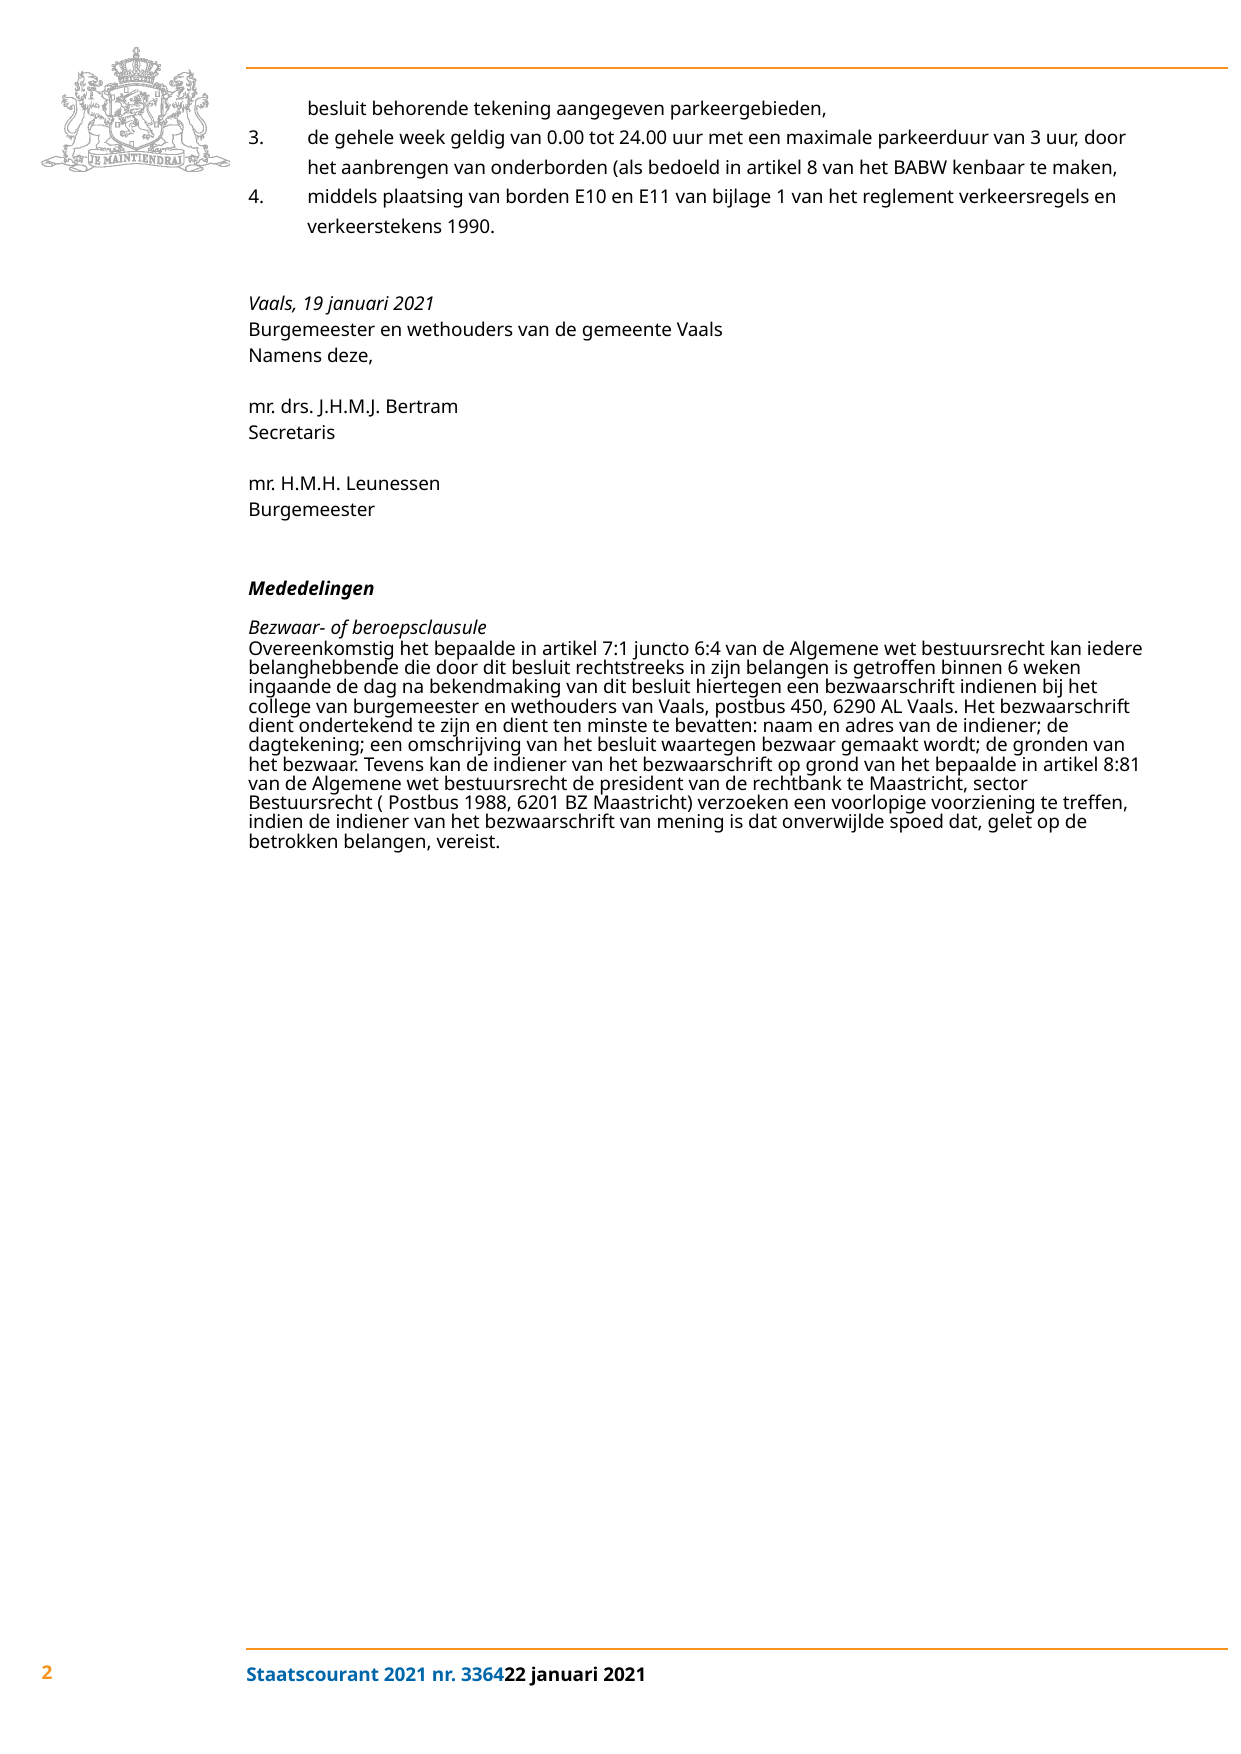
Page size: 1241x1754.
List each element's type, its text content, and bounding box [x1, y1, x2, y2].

text Namens deze, [248, 342, 1152, 368]
list de gehele week geldig van 0.00 tot 24.00 uur met een maximale parkeerduur van 3 uur, door het aanbrengen van onderborden (als bedoeld in artikel 8 van het BABW kenbaar te maken, [248, 124, 1152, 180]
picture [41, 47, 231, 172]
text Bezwaar- of beroepsclausule [248, 614, 1152, 640]
text Overeenkomstig het bepaalde in artikel 7:1 juncto 6:4 van de Algemene wet bestuursrecht kan iedere belanghebbende die door dit besluit rechtstreeks in zijn belangen is getroffen binnen 6 weken ingaande de dag na bekendmaking van dit besluit hiertegen een bezwaarschrift indienen bij het college van burgemeester en wethouders van Vaals, postbus 450, 6290 AL Vaals. Het bezwaarschrift dient ondertekend te zijn en dient ten minste te bevatten: naam en adres van de indiener; de dagtekening; een omschrijving van het besluit waartegen bezwaar gemaakt wordt; de gronden van het bezwaar. Tevens kan de indiener van het bezwaarschrift op grond van het bepaalde in artikel 8:81 van de Algemene wet bestuursrecht de president van de rechtbank te Maastricht, sector Bestuursrecht ( Postbus 1988, 6201 BZ Maastricht) verzoeken een voorlopige voorziening te treffen, indien de indiener van het bezwaarschrift van mening is dat onverwijlde spoed dat, gelet op de betrokken belangen, vereist. [248, 640, 1152, 852]
list besluit behorende tekening aangegeven parkeergebieden, [248, 95, 1152, 121]
text mr. drs. J.H.M.J. Bertram [248, 393, 1152, 419]
text Secretaris [248, 419, 1152, 445]
text Burgemeester en wethouders van de gemeente Vaals [248, 316, 1152, 342]
text Burgemeester [248, 496, 1152, 522]
list middels plaatsing van borden E10 en E11 van bijlage 1 van het reglement verkeersregels en verkeerstekens 1990. [248, 183, 1152, 239]
text mr. H.M.H. Leunessen [248, 471, 1152, 496]
text Vaals, 19 januari 2021 [248, 291, 1152, 316]
text Mededelingen [248, 575, 1152, 601]
